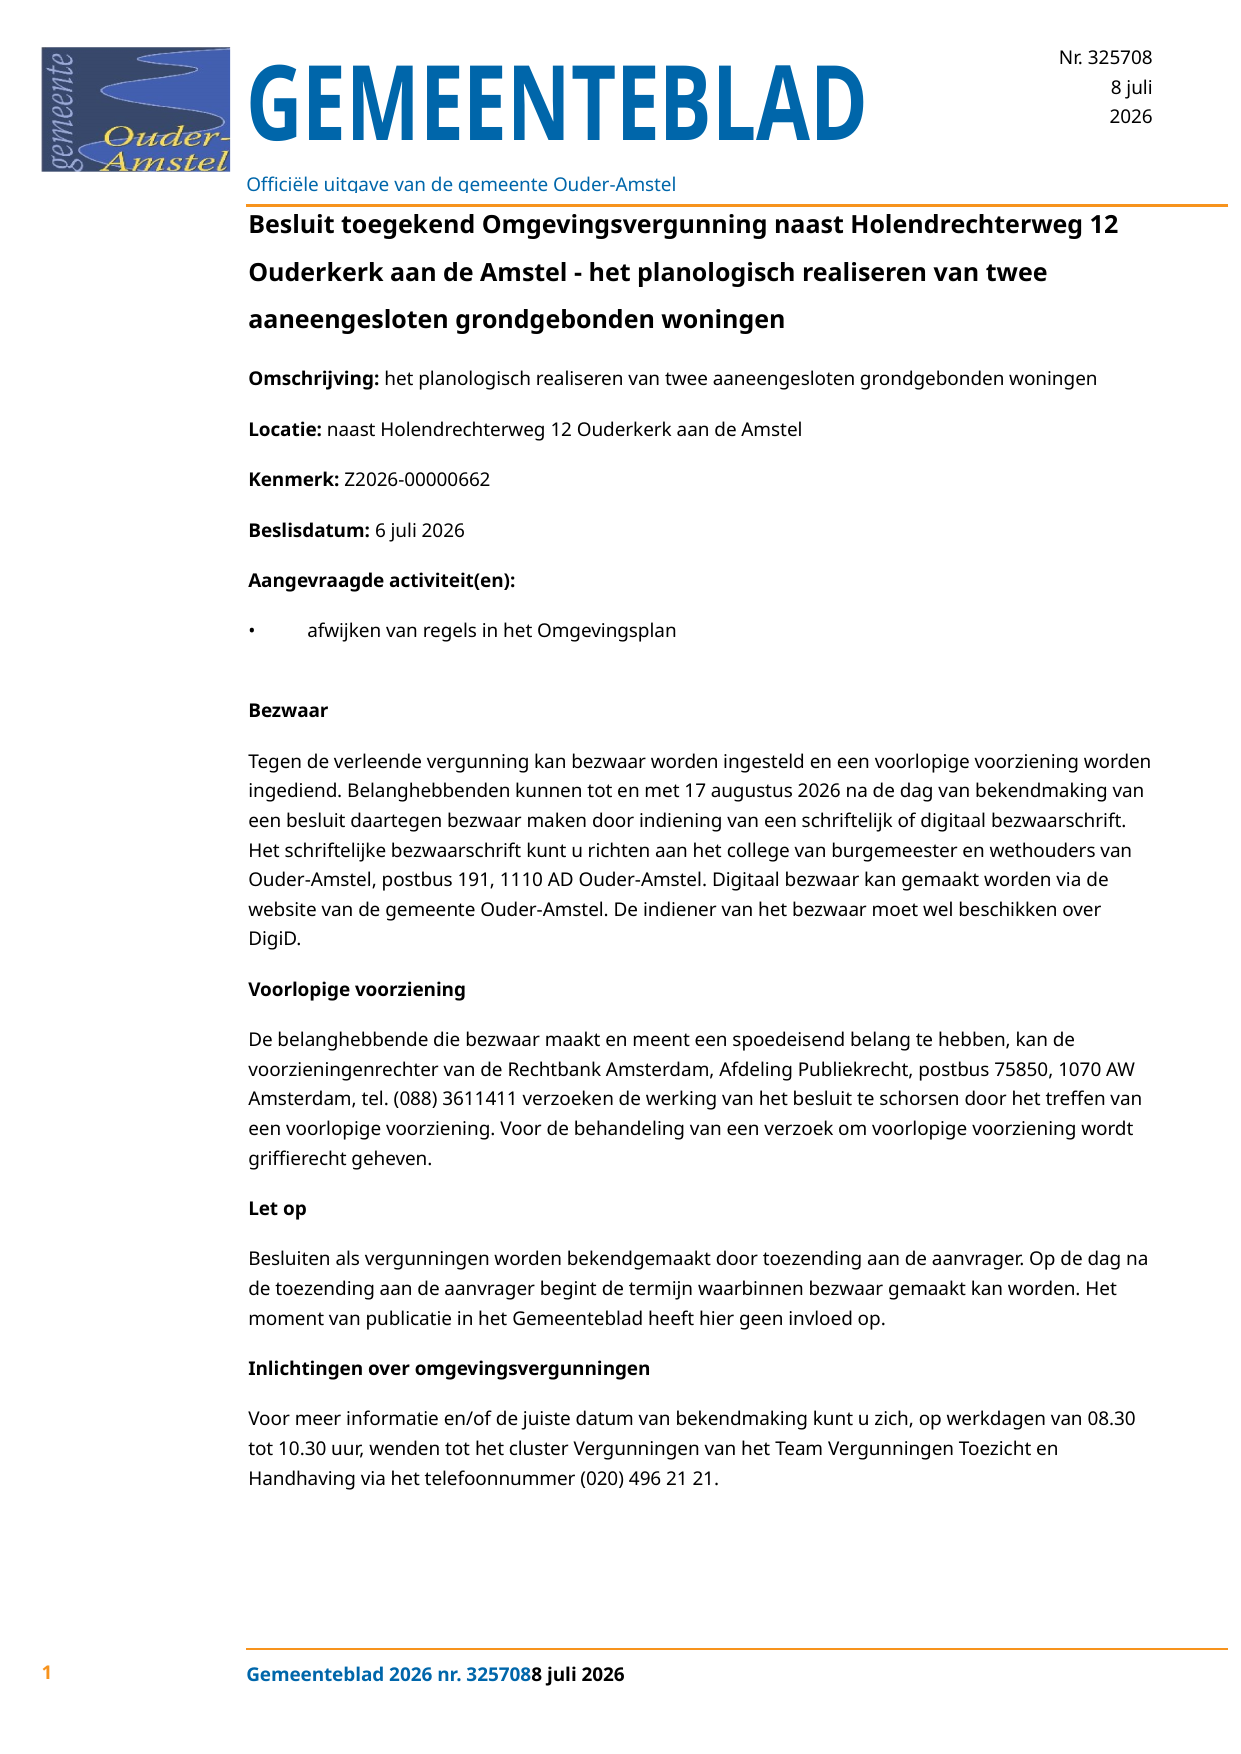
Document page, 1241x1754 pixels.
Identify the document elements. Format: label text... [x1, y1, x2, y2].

text Besluiten als vergunningen worden bekendgemaakt door toezending aan de aanvrager. Op de dag na de toezending aan de aanvrager begint de termijn waarbinnen bezwaar gemaakt kan worden. Het moment van publicatie in het Gemeenteblad heeft hier geen invloed op. [248, 1246, 1152, 1330]
text Voorlopige voorziening [248, 976, 1152, 1002]
text Let op [248, 1195, 1152, 1221]
picture [41, 47, 231, 172]
text Omschrijving: het planologisch realiseren van twee aaneengesloten grondgebonden woningen [248, 366, 1152, 391]
list afwijken van regels in het Omgevingsplan [248, 618, 1152, 643]
text Locatie: naast Holendrechterweg 12 Ouderkerk aan de Amstel [248, 416, 1152, 442]
text Beslisdatum: 6 juli 2026 [248, 517, 1152, 542]
text Besluit toegekend Omgevingsvergunning naast Holendrechterweg 12 Ouderkerk aan de Amstel - het planologisch realiseren van twee aaneengesloten grondgebonden woningen [248, 207, 1152, 336]
text Tegen de verleende vergunning kan bezwaar worden ingesteld en een voorlopige voorziening worden ingediend. Belanghebbenden kunnen tot en met 17 augustus 2026 na de dag van bekendmaking van een besluit daartegen bezwaar maken door indiening van een schriftelijk of digitaal bezwaarschrift. Het schriftelijke bezwaarschrift kunt u richten aan het college van burgemeester en wethouders van Ouder-Amstel, postbus 191, 1110 AD Ouder-Amstel. Digitaal bezwaar kan gemaakt worden via de website van de gemeente Ouder-Amstel. De indiener van het bezwaar moet wel beschikken over DigiD. [248, 748, 1152, 951]
text Inlichtingen over omgevingsvergunningen [248, 1355, 1152, 1381]
text Kenmerk: Z2026-00000662 [248, 466, 1152, 492]
text Voor meer informatie en/of de juiste datum van bekendmaking kunt u zich, op werkdagen van 08.30 tot 10.30 uur, wenden tot het cluster Vergunningen van het Team Vergunningen Toezicht en Handhaving via het telefoonnummer (020) 496 21 21. [248, 1406, 1152, 1490]
text De belanghebbende die bezwaar maakt en meent een spoedeisend belang te hebben, kan de voorzieningenrechter van de Rechtbank Amsterdam, Afdeling Publiekrecht, postbus 75850, 1070 AW Amsterdam, tel. (088) 3611411 verzoeken de werking van het besluit te schorsen door het treffen van een voorlopige voorziening. Voor de behandeling van een verzoek om voorlopige voorziening wordt griffierecht geheven. [248, 1026, 1152, 1170]
text Bezwaar [248, 698, 1152, 723]
text Aangevraagde activiteit(en): [248, 567, 1152, 593]
